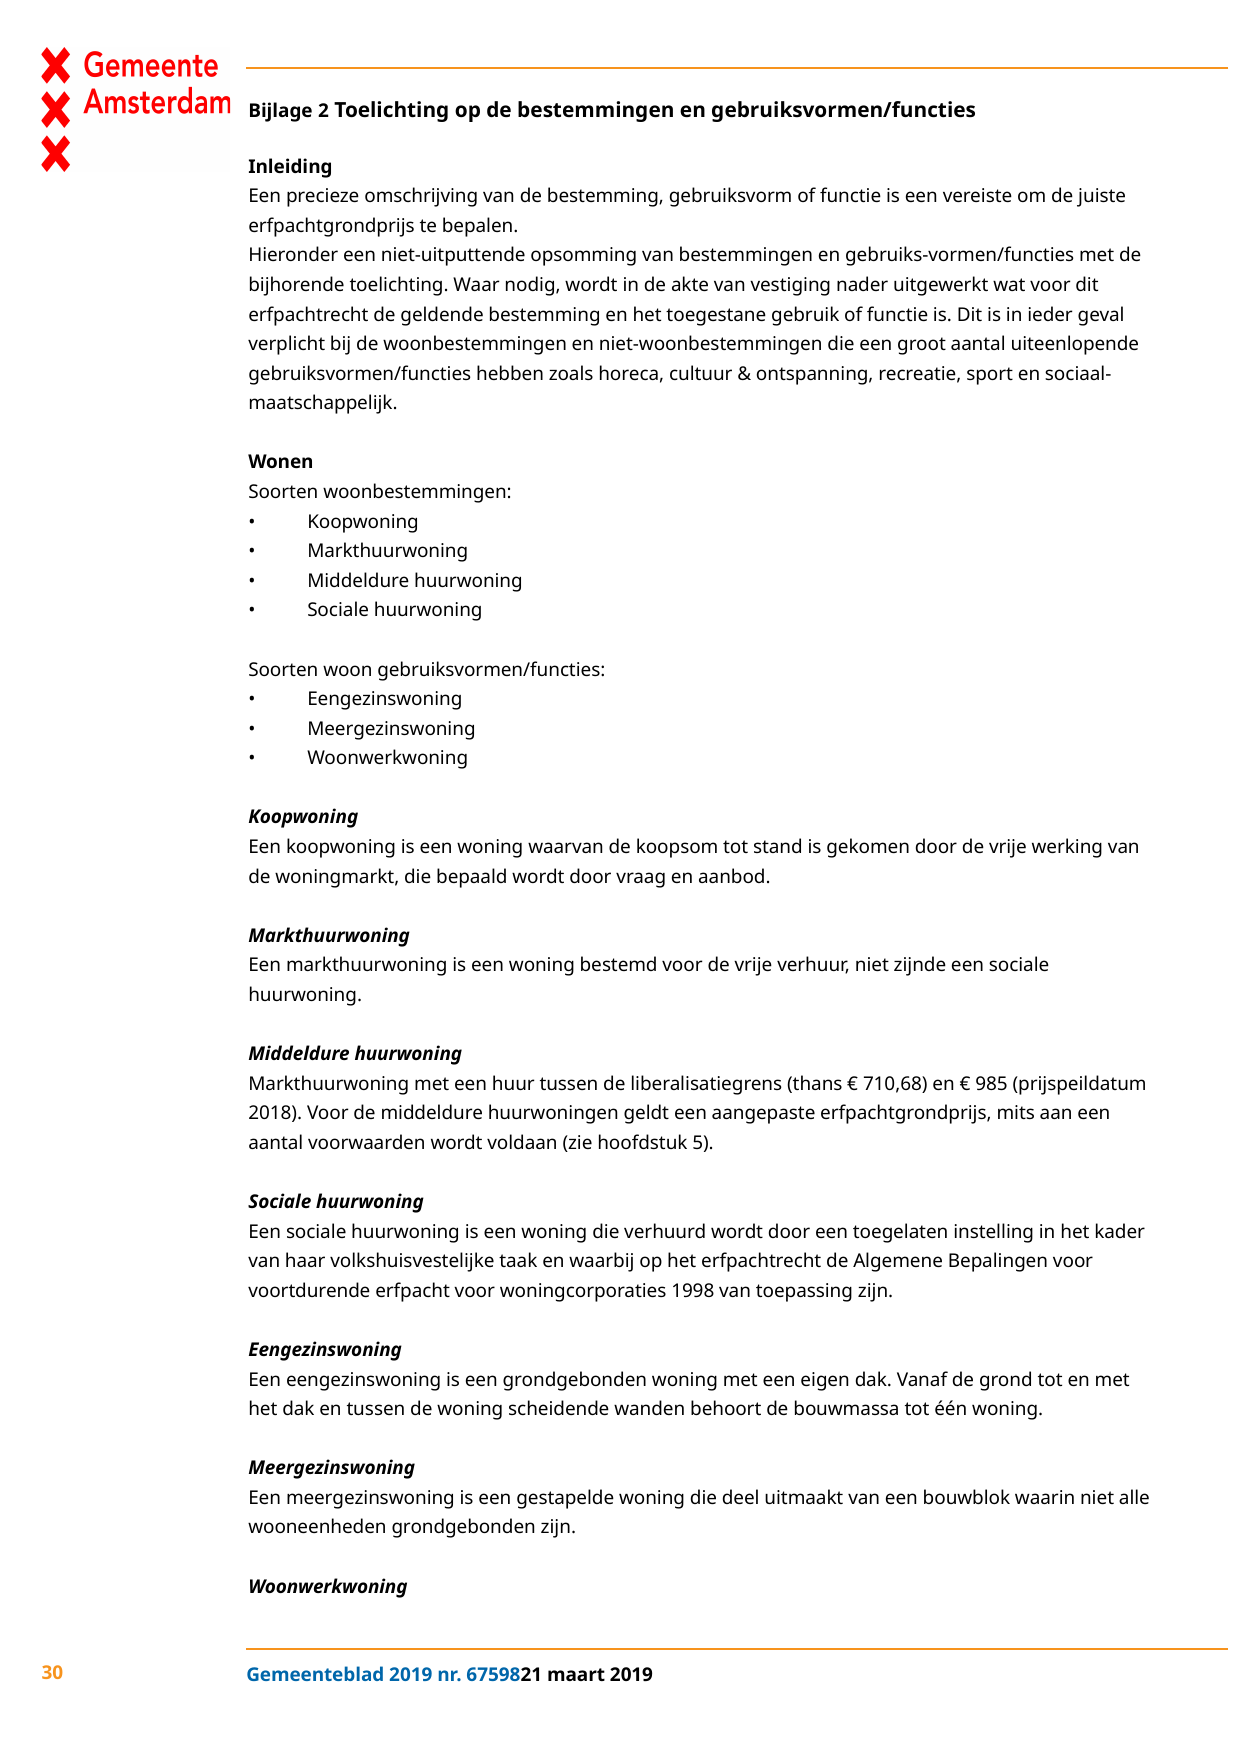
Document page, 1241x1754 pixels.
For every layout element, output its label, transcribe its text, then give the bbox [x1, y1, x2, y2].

text Koopwoning [248, 804, 1152, 829]
text Sociale huurwoning [248, 1188, 1152, 1214]
text Hieronder een niet-uitputtende opsomming van bestemmingen en gebruiks-vormen/functies met de bijhorende toelichting. Waar nodig, wordt in de akte van vestiging nader uitgewerkt wat voor dit erfpachtrecht de geldende bestemming en het toegestane gebruik of functie is. Dit is in ieder geval verplicht bij de woonbestemmingen en niet-woonbestemmingen die een groot aantal uiteenlopende gebruiksvormen/functies hebben zoals horeca, cultuur & ontspanning, recreatie, sport en sociaal-maatschappelijk. [248, 242, 1152, 415]
list Eengezinswoning [248, 685, 1152, 711]
list Middeldure huurwoning [248, 567, 1152, 593]
text Soorten woonbestemmingen: [248, 478, 1152, 504]
text Bijlage 2 Toelichting op de bestemmingen en gebruiksvormen/functies [248, 95, 1152, 123]
text Een eengezinswoning is een grondgebonden woning met een eigen dak. Vanaf de grond tot en met het dak en tussen de woning scheidende wanden behoort de bouwmassa tot één woning. [248, 1366, 1152, 1421]
list Koopwoning [248, 508, 1152, 534]
text Een precieze omschrijving van de bestemming, gebruiksvorm of functie is een vereiste om de juiste erfpachtgrondprijs te bepalen. [248, 182, 1152, 238]
list Meergezinswoning [248, 715, 1152, 741]
text Inleiding [248, 153, 1152, 179]
text Een koopwoning is een woning waarvan de koopsom tot stand is gekomen door de vrije werking van de woningmarkt, die bepaald wordt door vraag en aanbod. [248, 833, 1152, 889]
picture [41, 47, 231, 172]
text Eengezinswoning [248, 1336, 1152, 1362]
text Markthuurwoning met een huur tussen de liberalisatiegrens (thans € 710,68) en € 985 (prijspeildatum 2018). Voor de middeldure huurwoningen geldt een aangepaste erfpachtgrondprijs, mits aan een aantal voorwaarden wordt voldaan (zie hoofdstuk 5). [248, 1070, 1152, 1155]
text Een markthuurwoning is een woning bestemd voor de vrije verhuur, niet zijnde een sociale huurwoning. [248, 952, 1152, 1007]
text Wonen [248, 449, 1152, 474]
text Soorten woon gebruiksvormen/functies: [248, 656, 1152, 682]
text Meergezinswoning [248, 1454, 1152, 1480]
text Woonwerkwoning [248, 1573, 1152, 1599]
text Middeldure huurwoning [248, 1040, 1152, 1066]
list Woonwerkwoning [248, 744, 1152, 770]
text Markthuurwoning [248, 922, 1152, 948]
list Sociale huurwoning [248, 597, 1152, 622]
text Een sociale huurwoning is een woning die verhuurd wordt door een toegelaten instelling in het kader van haar volkshuisvestelijke taak en waarbij op het erfpachtrecht de Algemene Bepalingen voor voortdurende erfpacht voor woningcorporaties 1998 van toepassing zijn. [248, 1218, 1152, 1303]
list Markthuurwoning [248, 537, 1152, 563]
text Een meergezinswoning is een gestapelde woning die deel uitmaakt van een bouwblok waarin niet alle wooneenheden grondgebonden zijn. [248, 1484, 1152, 1539]
